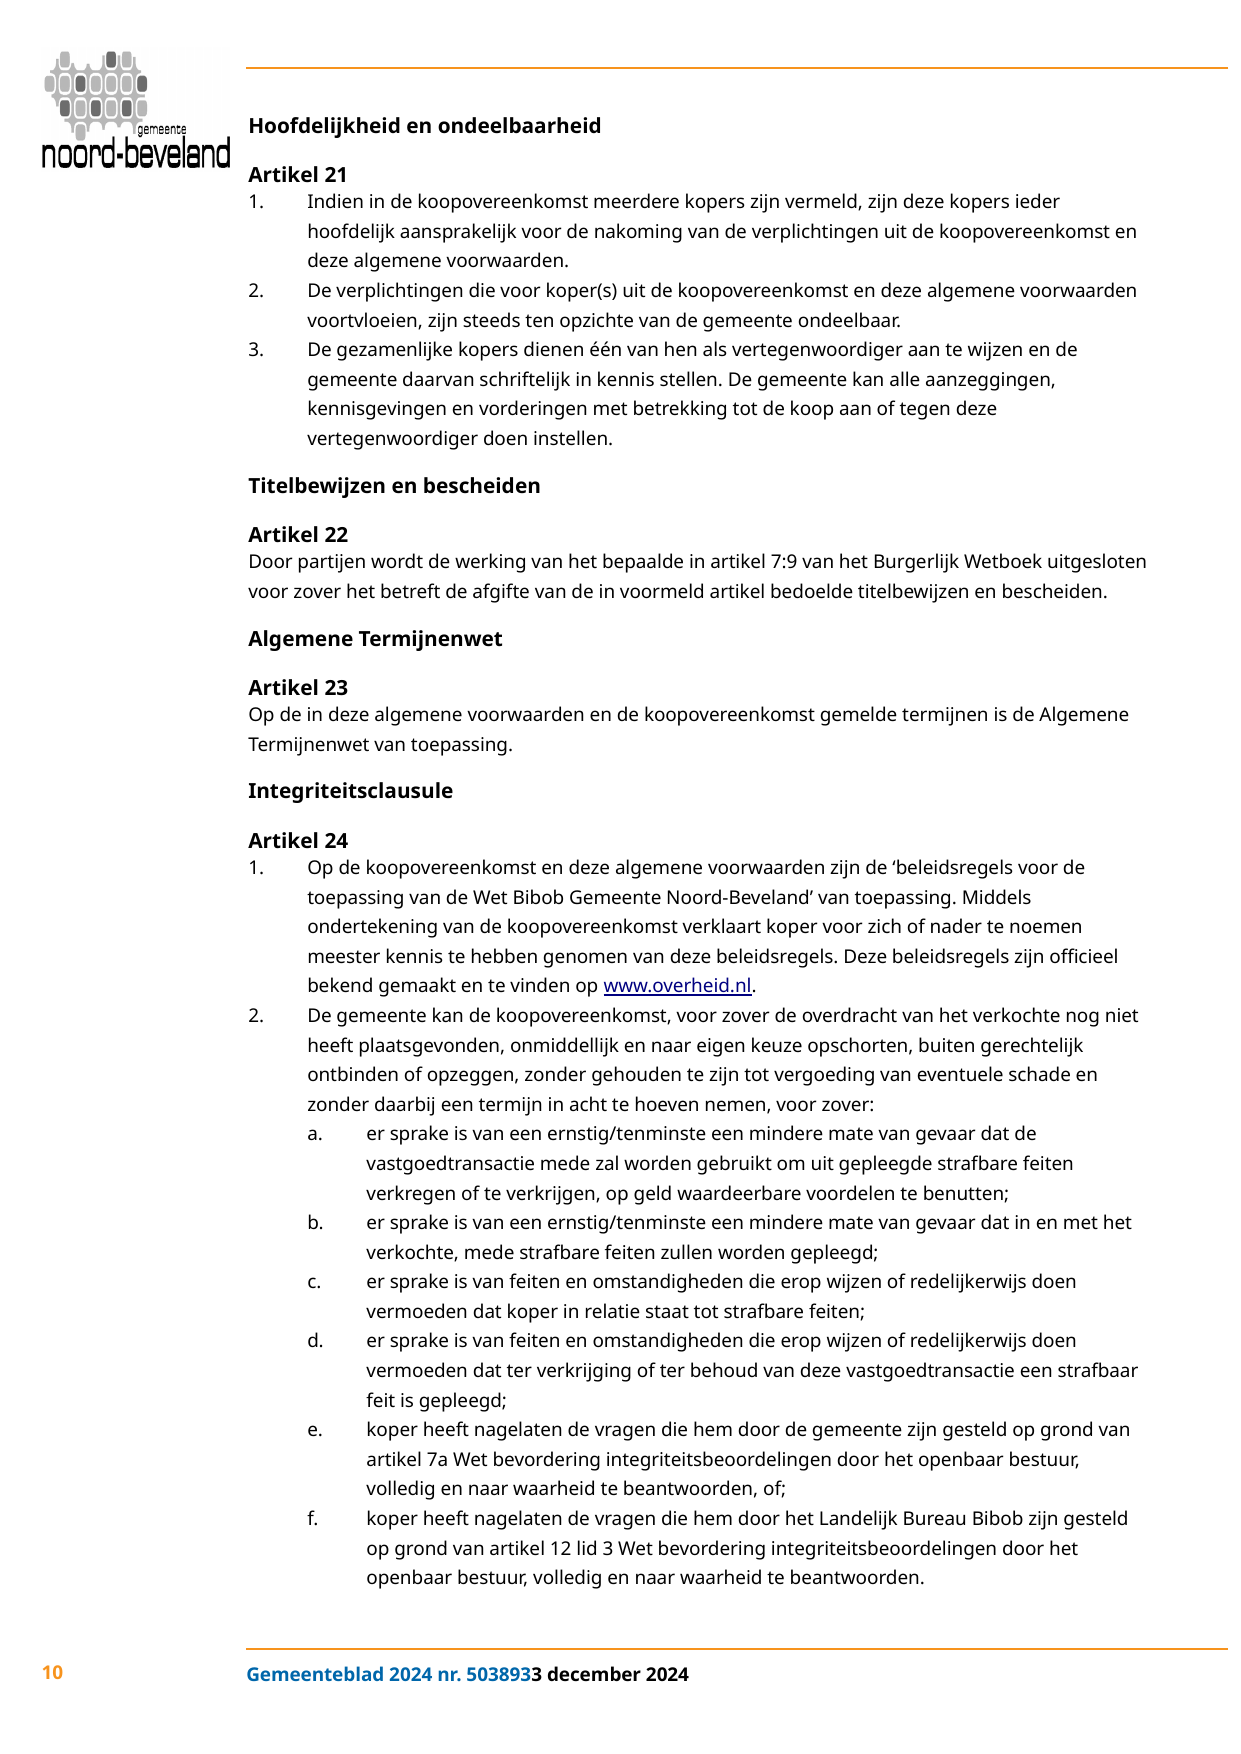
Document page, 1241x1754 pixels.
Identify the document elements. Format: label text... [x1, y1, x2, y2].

text Integriteitsclausule [248, 777, 1152, 805]
list De gezamenlijke kopers dienen één van hen als vertegenwoordiger aan te wijzen en de gemeente daarvan schriftelijk in kennis stellen. De gemeente kan alle aanzeggingen, kennisgevingen en vorderingen met betrekking tot de koop aan of tegen deze vertegenwoordiger doen instellen. [248, 336, 1152, 451]
text Titelbewijzen en bescheiden [248, 471, 1152, 499]
list koper heeft nagelaten de vragen die hem door het Landelijk Bureau Bibob zijn gesteld op grond van artikel 12 lid 3 Wet bevordering integriteitsbeoordelingen door het openbaar bestuur, volledig en naar waarheid te beantwoorden. [307, 1505, 1152, 1590]
list De verplichtingen die voor koper(s) uit de koopovereenkomst en deze algemene voorwaarden voortvloeien, zijn steeds ten opzichte van de gemeente ondeelbaar. [248, 277, 1152, 333]
list De gemeente kan de koopovereenkomst, voor zover de overdracht van het verkochte nog niet heeft plaatsgevonden, onmiddellijk en naar eigen keuze opschorten, buiten gerechtelijk ontbinden of opzeggen, zonder gehouden te zijn tot vergoeding van eventuele schade en zonder daarbij een termijn in acht te hoeven nemen, voor zover: [248, 1002, 1152, 1117]
text Artikel 21 [248, 160, 1152, 188]
text Algemene Termijnenwet [248, 624, 1152, 652]
list er sprake is van feiten en omstandigheden die erop wijzen of redelijkerwijs doen vermoeden dat koper in relatie staat tot strafbare feiten; [307, 1268, 1152, 1324]
text Artikel 22 [248, 520, 1152, 548]
list er sprake is van feiten en omstandigheden die erop wijzen of redelijkerwijs doen vermoeden dat ter verkrijging of ter behoud van deze vastgoedtransactie een strafbaar feit is gepleegd; [307, 1328, 1152, 1413]
text Hoofdelijkheid en ondeelbaarheid [248, 111, 1152, 139]
list Indien in de koopovereenkomst meerdere kopers zijn vermeld, zijn deze kopers ieder hoofdelijk aansprakelijk voor de nakoming van de verplichtingen uit de koopovereenkomst en deze algemene voorwaarden. [248, 188, 1152, 273]
text Artikel 23 [248, 673, 1152, 701]
text Op de in deze algemene voorwaarden en de koopovereenkomst gemelde termijnen is de Algemene Termijnenwet van toepassing. [248, 701, 1152, 757]
list er sprake is van een ernstig/tenminste een mindere mate van gevaar dat in en met het verkochte, mede strafbare feiten zullen worden gepleegd; [307, 1209, 1152, 1265]
picture [41, 47, 231, 172]
list Op de koopovereenkomst en deze algemene voorwaarden zijn de ‘beleidsregels voor de toepassing van de Wet Bibob Gemeente Noord-Beveland’ van toepassing. Middels ondertekening van de koopovereenkomst verklaart koper voor zich of nader te noemen meester kennis te hebben genomen van deze beleidsregels. Deze beleidsregels zijn officieel bekend gemaakt en te vinden op www.overheid.nl. [248, 854, 1152, 998]
list koper heeft nagelaten de vragen die hem door de gemeente zijn gesteld op grond van artikel 7a Wet bevordering integriteitsbeoordelingen door het openbaar bestuur, volledig en naar waarheid te beantwoorden, of; [307, 1416, 1152, 1501]
text Door partijen wordt de werking van het bepaalde in artikel 7:9 van het Burgerlijk Wetboek uitgesloten voor zover het betreft de afgifte van de in voormeld artikel bedoelde titelbewijzen en bescheiden. [248, 548, 1152, 604]
list er sprake is van een ernstig/tenminste een mindere mate van gevaar dat de vastgoedtransactie mede zal worden gebruikt om uit gepleegde strafbare feiten verkregen of te verkrijgen, op geld waardeerbare voordelen te benutten; [307, 1121, 1152, 1206]
text Artikel 24 [248, 826, 1152, 854]
